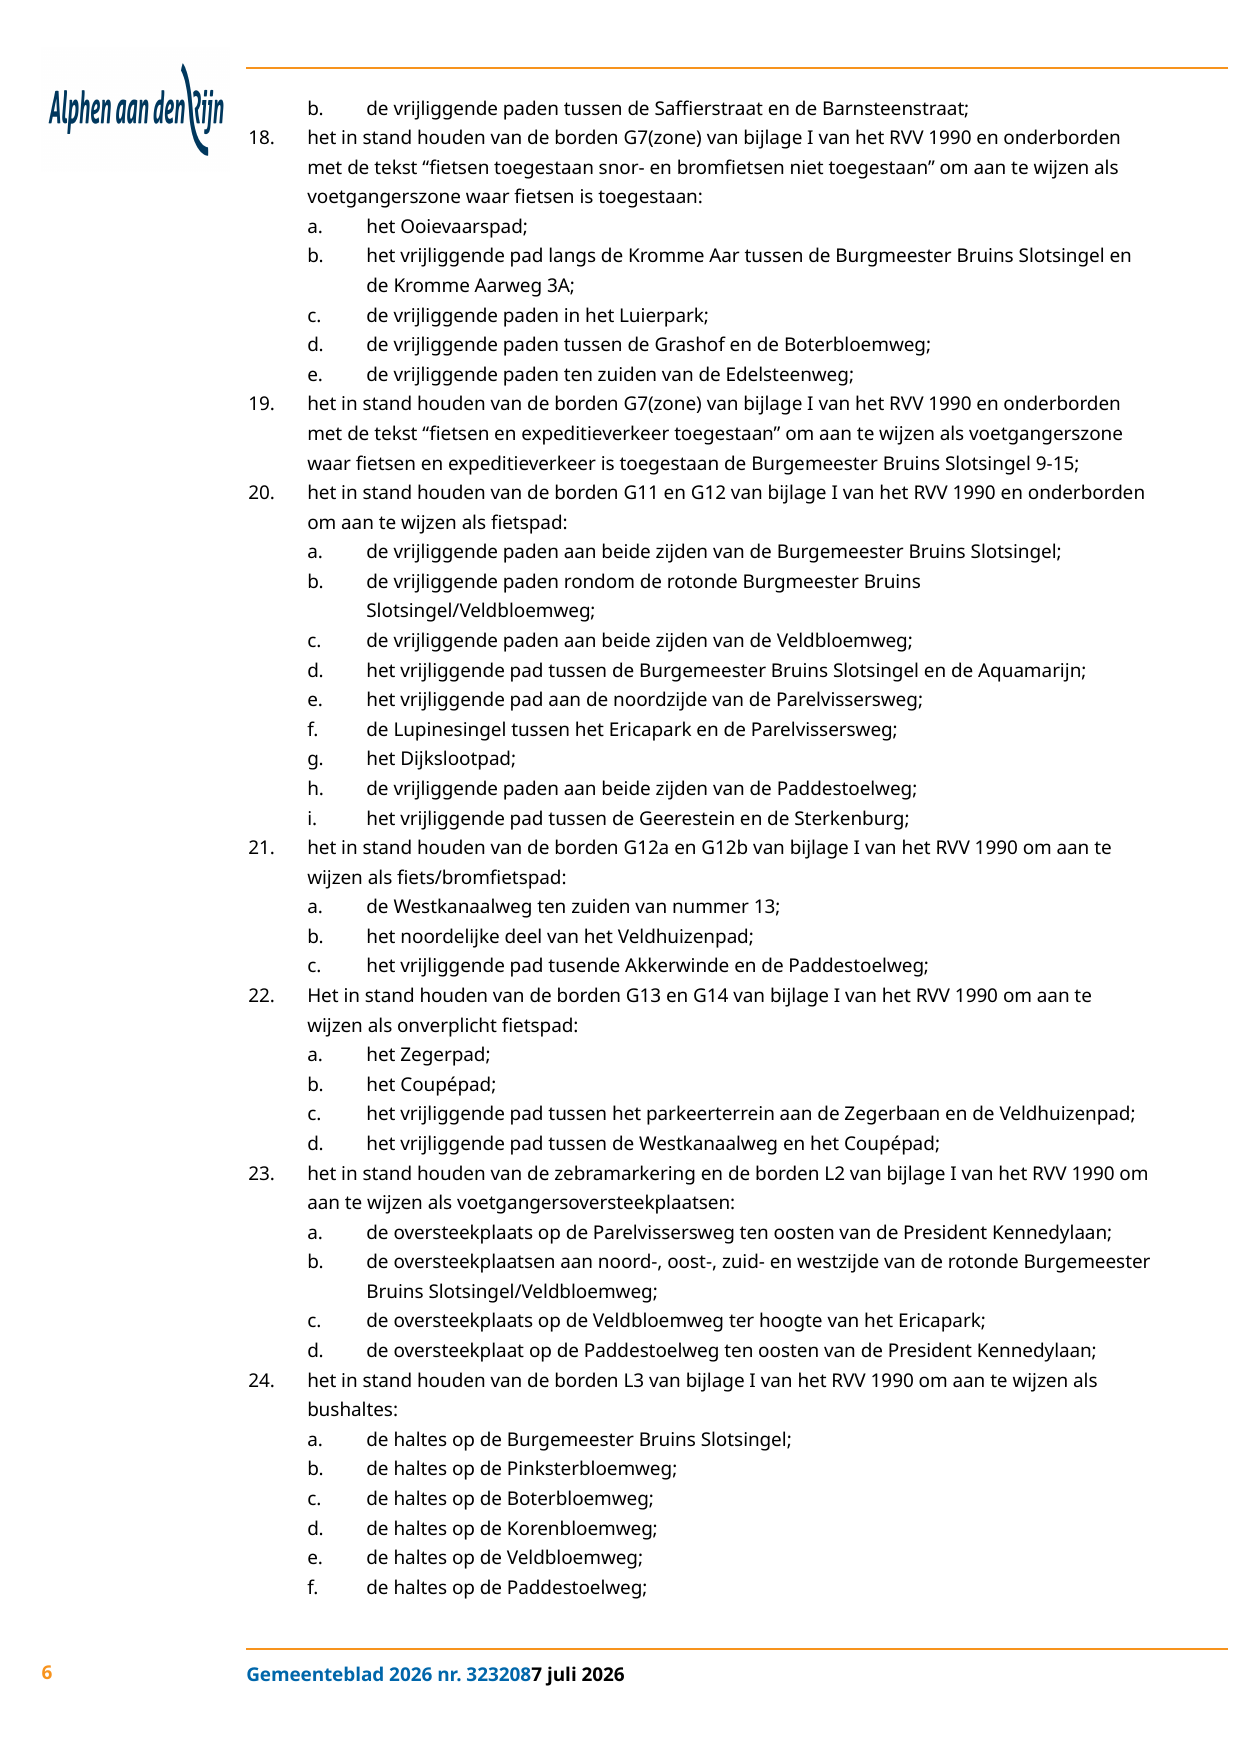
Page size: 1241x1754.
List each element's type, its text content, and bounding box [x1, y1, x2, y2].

list de vrijliggende paden in het Luierpark; [307, 302, 1152, 328]
list het in stand houden van de borden G12a en G12b van bijlage I van het RVV 1990 om aan te wijzen als fiets/bromfietspad: [248, 834, 1152, 890]
list het vrijliggende pad langs de Kromme Aar tussen de Burgmeester Bruins Slotsingel en de Kromme Aarweg 3A; [307, 243, 1152, 298]
list de vrijliggende paden rondom de rotonde Burgmeester Bruins Slotsingel/Veldbloemweg; [307, 568, 1152, 623]
list de haltes op de Veldbloemweg; [307, 1544, 1152, 1570]
list de haltes op de Korenbloemweg; [307, 1515, 1152, 1541]
list de oversteekplaatsen aan noord-, oost-, zuid- en westzijde van de rotonde Burgemeester Bruins Slotsingel/Veldbloemweg; [307, 1248, 1152, 1304]
picture [41, 47, 231, 172]
list de oversteekplaats op de Parelvissersweg ten oosten van de President Kennedylaan; [307, 1219, 1152, 1245]
list de vrijliggende paden ten zuiden van de Edelsteenweg; [307, 361, 1152, 387]
list de Lupinesingel tussen het Ericapark en de Parelvissersweg; [307, 716, 1152, 742]
list de vrijliggende paden tussen de Saffierstraat en de Barnsteenstraat; [307, 95, 1152, 121]
list de oversteekplaats op de Veldbloemweg ter hoogte van het Ericapark; [307, 1308, 1152, 1333]
list de vrijliggende paden aan beide zijden van de Paddestoelweg; [307, 775, 1152, 801]
list het noordelijke deel van het Veldhuizenpad; [307, 923, 1152, 949]
list de oversteekplaat op de Paddestoelweg ten oosten van de President Kennedylaan; [307, 1337, 1152, 1363]
list het Coupépad; [307, 1071, 1152, 1097]
list de haltes op de Boterbloemweg; [307, 1485, 1152, 1511]
list het in stand houden van de borden G7(zone) van bijlage I van het RVV 1990 en onderborden met de tekst “fietsen toegestaan snor- en bromfietsen niet toegestaan” om aan te wijzen als voetgangerszone waar fietsen is toegestaan: [248, 124, 1152, 209]
list het Zegerpad; [307, 1041, 1152, 1067]
list het vrijliggende pad aan de noordzijde van de Parelvissersweg; [307, 686, 1152, 712]
list Het in stand houden van de borden G13 en G14 van bijlage I van het RVV 1990 om aan te wijzen als onverplicht fietspad: [248, 982, 1152, 1038]
list het in stand houden van de borden G7(zone) van bijlage I van het RVV 1990 en onderborden met de tekst “fietsen en expeditieverkeer toegestaan” om aan te wijzen als voetgangerszone waar fietsen en expeditieverkeer is toegestaan de Burgemeester Bruins Slotsingel 9-15; [248, 391, 1152, 476]
list de Westkanaalweg ten zuiden van nummer 13; [307, 893, 1152, 919]
list de vrijliggende paden tussen de Grashof en de Boterbloemweg; [307, 331, 1152, 357]
list het in stand houden van de borden L3 van bijlage I van het RVV 1990 om aan te wijzen als bushaltes: [248, 1367, 1152, 1422]
list de haltes op de Burgemeester Bruins Slotsingel; [307, 1426, 1152, 1452]
list de vrijliggende paden aan beide zijden van de Burgemeester Bruins Slotsingel; [307, 538, 1152, 564]
list het in stand houden van de zebramarkering en de borden L2 van bijlage I van het RVV 1990 om aan te wijzen als voetgangersoversteekplaatsen: [248, 1160, 1152, 1215]
list de haltes op de Pinksterbloemweg; [307, 1456, 1152, 1481]
list het Dijkslootpad; [307, 746, 1152, 771]
list het Ooievaarspad; [307, 213, 1152, 239]
list het vrijliggende pad tusende Akkerwinde en de Paddestoelweg; [307, 953, 1152, 978]
list het vrijliggende pad tussen het parkeerterrein aan de Zegerbaan en de Veldhuizenpad; [307, 1101, 1152, 1126]
list het vrijliggende pad tussen de Burgemeester Bruins Slotsingel en de Aquamarijn; [307, 657, 1152, 683]
list het vrijliggende pad tussen de Westkanaalweg en het Coupépad; [307, 1130, 1152, 1156]
list de vrijliggende paden aan beide zijden van de Veldbloemweg; [307, 627, 1152, 653]
list het in stand houden van de borden G11 en G12 van bijlage I van het RVV 1990 en onderborden om aan te wijzen als fietspad: [248, 479, 1152, 535]
list de haltes op de Paddestoelweg; [307, 1574, 1152, 1600]
list het vrijliggende pad tussen de Geerestein en de Sterkenburg; [307, 805, 1152, 831]
